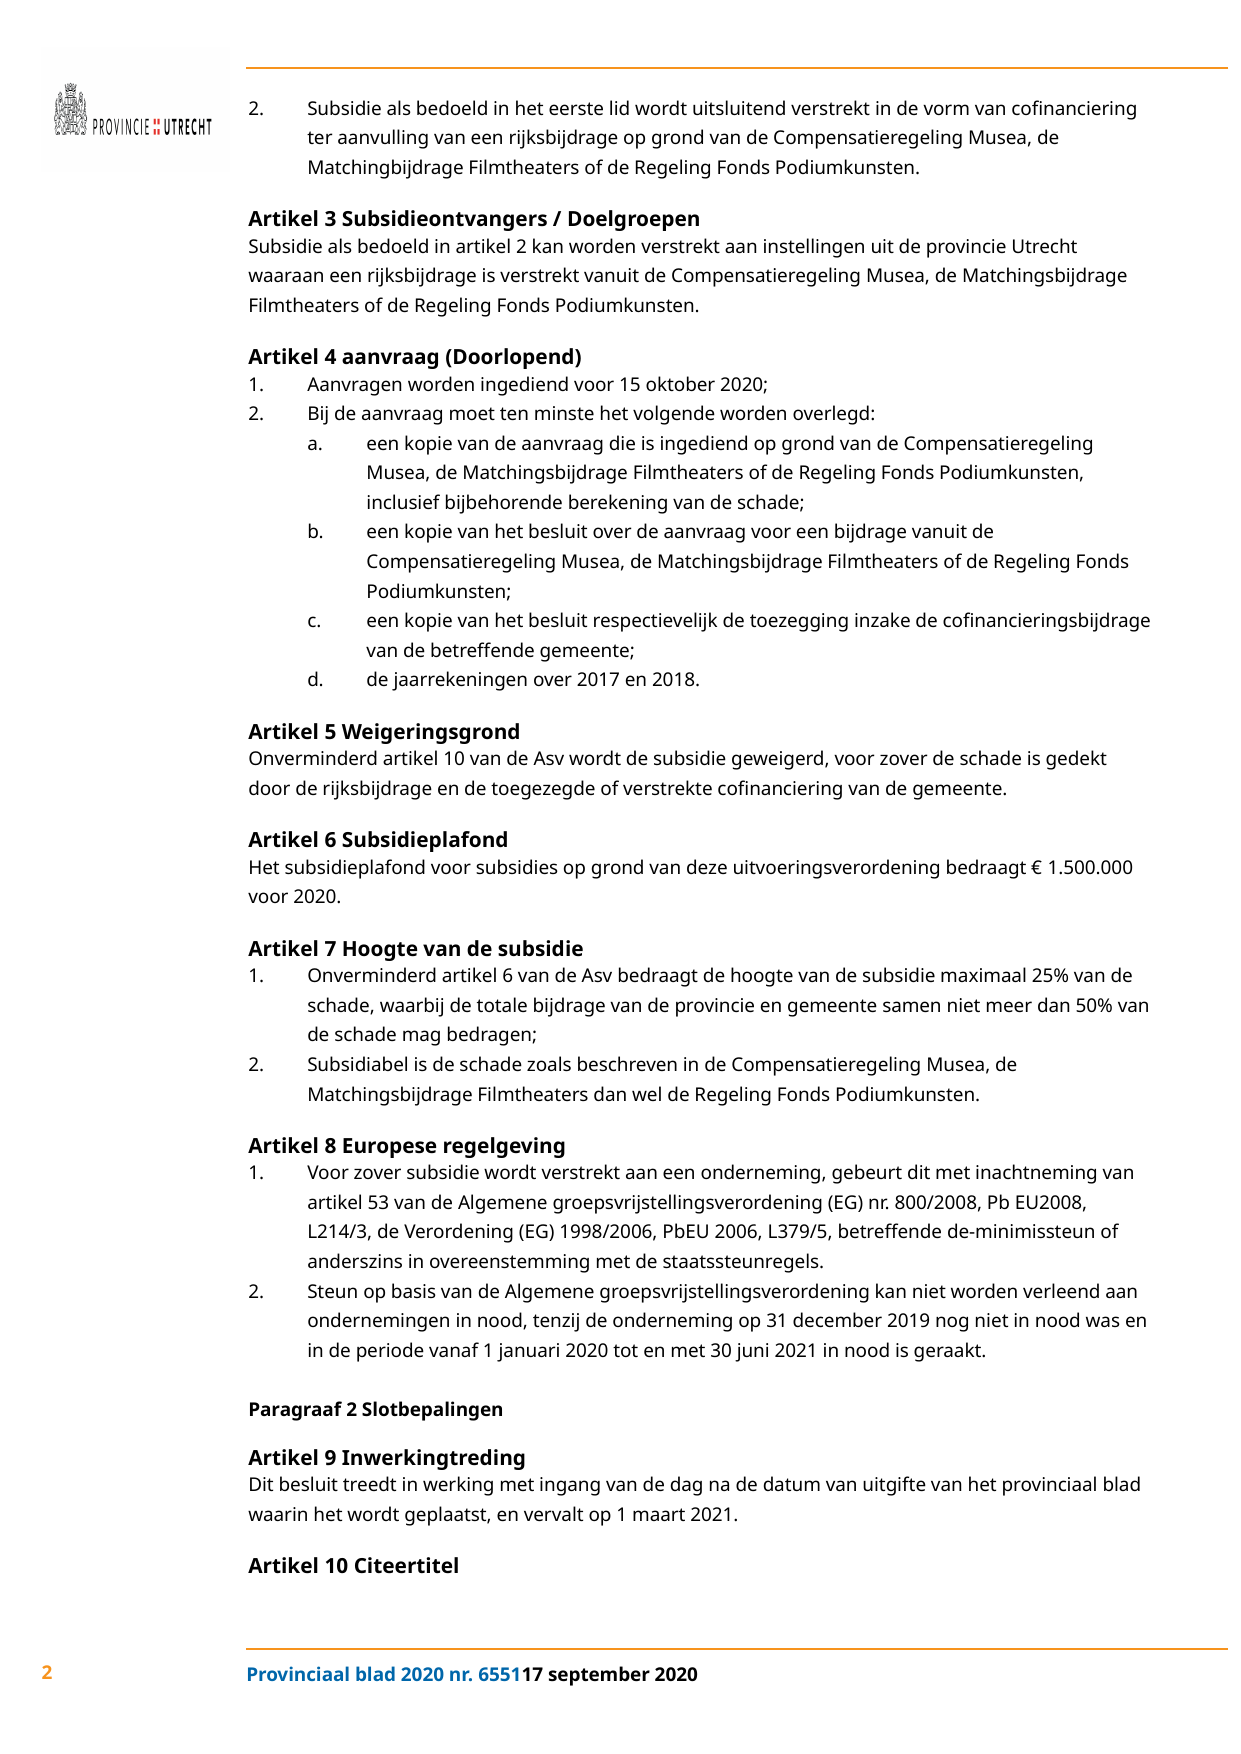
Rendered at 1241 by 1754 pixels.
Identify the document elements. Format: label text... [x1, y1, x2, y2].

picture [41, 47, 231, 172]
text Het subsidieplafond voor subsidies op grond van deze uitvoeringsverordening bedraagt € 1.500.000 voor 2020. [248, 854, 1152, 909]
list Subsidiabel is de schade zoals beschreven in de Compensatieregeling Musea, de Matchingsbijdrage Filmtheaters dan wel de Regeling Fonds Podiumkunsten. [248, 1051, 1152, 1106]
text Artikel 9 Inwerkingtreding [248, 1443, 1152, 1471]
text Artikel 4 aanvraag (Doorlopend) [248, 342, 1152, 371]
list Bij de aanvraag moet ten minste het volgende worden overlegd: [248, 400, 1152, 426]
text Artikel 5 Weigeringsgrond [248, 717, 1152, 746]
list Onverminderd artikel 6 van de Asv bedraagt de hoogte van de subsidie maximaal 25% van de schade, waarbij de totale bijdrage van de provincie en gemeente samen niet meer dan 50% van de schade mag bedragen; [248, 962, 1152, 1047]
list een kopie van het besluit over de aanvraag voor een bijdrage vanuit de Compensatieregeling Musea, de Matchingsbijdrage Filmtheaters of de Regeling Fonds Podiumkunsten; [307, 519, 1152, 604]
text Artikel 6 Subsidieplafond [248, 826, 1152, 854]
text Artikel 8 Europese regelgeving [248, 1131, 1152, 1159]
list een kopie van de aanvraag die is ingediend op grond van de Compensatieregeling Musea, de Matchingsbijdrage Filmtheaters of de Regeling Fonds Podiumkunsten, inclusief bijbehorende berekening van de schade; [307, 430, 1152, 515]
text Subsidie als bedoeld in artikel 2 kan worden verstrekt aan instellingen uit de provincie Utrecht waaraan een rijksbijdrage is verstrekt vanuit de Compensatieregeling Musea, de Matchingsbijdrage Filmtheaters of de Regeling Fonds Podiumkunsten. [248, 233, 1152, 318]
text Artikel 10 Citeertitel [248, 1551, 1152, 1580]
list een kopie van het besluit respectievelijk de toezegging inzake de cofinancieringsbijdrage van de betreffende gemeente; [307, 607, 1152, 663]
list Steun op basis van de Algemene groepsvrijstellingsverordening kan niet worden verleend aan ondernemingen in nood, tenzij de onderneming op 31 december 2019 nog niet in nood was en in de periode vanaf 1 januari 2020 tot en met 30 juni 2021 in nood is geraakt. [248, 1278, 1152, 1363]
list Voor zover subsidie wordt verstrekt aan een onderneming, gebeurt dit met inachtneming van artikel 53 van de Algemene groepsvrijstellingsverordening (EG) nr. 800/2008, Pb EU2008, L214/3, de Verordening (EG) 1998/2006, PbEU 2006, L379/5, betreffende de-minimissteun of anderszins in overeenstemming met de staatssteunregels. [248, 1159, 1152, 1274]
text Dit besluit treedt in werking met ingang van de dag na de datum van uitgifte van het provinciaal blad waarin het wordt geplaatst, en vervalt op 1 maart 2021. [248, 1471, 1152, 1527]
text Paragraaf 2 Slotbepalingen [248, 1396, 1152, 1422]
text Onverminderd artikel 10 van de Asv wordt de subsidie geweigerd, voor zover de schade is gedekt door de rijksbijdrage en de toegezegde of verstrekte cofinanciering van de gemeente. [248, 746, 1152, 801]
list Aanvragen worden ingediend voor 15 oktober 2020; [248, 371, 1152, 397]
list de jaarrekeningen over 2017 en 2018. [307, 667, 1152, 692]
text Artikel 3 Subsidieontvangers / Doelgroepen [248, 204, 1152, 233]
list Subsidie als bedoeld in het eerste lid wordt uitsluitend verstrekt in de vorm van cofinanciering ter aanvulling van een rijksbijdrage op grond van de Compensatieregeling Musea, de Matchingbijdrage Filmtheaters of de Regeling Fonds Podiumkunsten. [248, 95, 1152, 180]
text Artikel 7 Hoogte van de subsidie [248, 934, 1152, 962]
